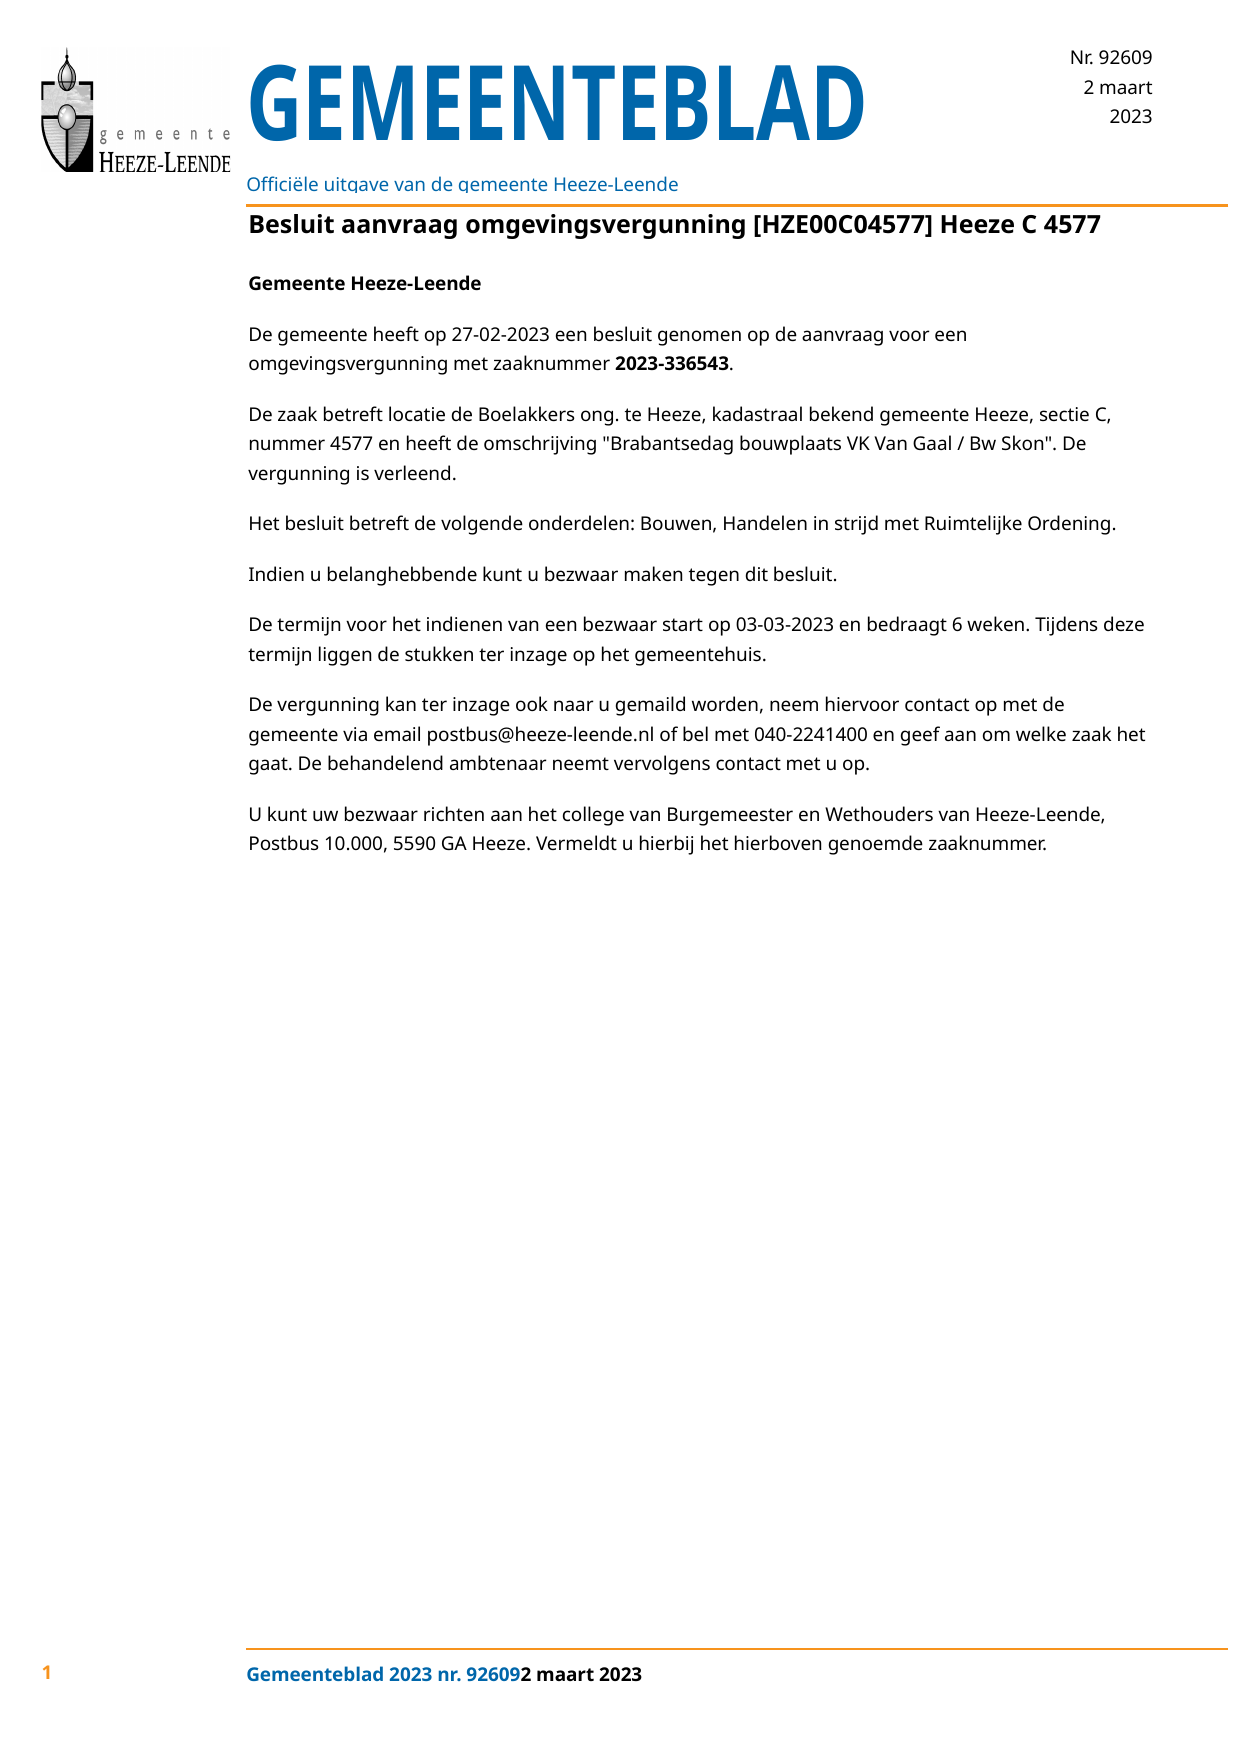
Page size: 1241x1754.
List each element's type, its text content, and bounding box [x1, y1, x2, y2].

text Het besluit betreft de volgende onderdelen: Bouwen, Handelen in strijd met Ruimtelijke Ordening. [248, 510, 1152, 536]
text Gemeente Heeze-Leende [248, 270, 1152, 296]
text Indien u belanghebbende kunt u bezwaar maken tegen dit besluit. [248, 561, 1152, 586]
text U kunt uw bezwaar richten aan het college van Burgemeester en Wethouders van Heeze-Leende, Postbus 10.000, 5590 GA Heeze. Vermeldt u hierbij het hierboven genoemde zaaknummer. [248, 801, 1152, 856]
text De zaak betreft locatie de Boelakkers ong. te Heeze, kadastraal bekend gemeente Heeze, sectie C, nummer 4577 en heeft de omschrijving "Brabantsedag bouwplaats VK Van Gaal / Bw Skon". De vergunning is verleend. [248, 401, 1152, 486]
text Besluit aanvraag omgevingsvergunning [HZE00C04577] Heeze C 4577 [248, 207, 1152, 241]
text De termijn voor het indienen van een bezwaar start op 03-03-2023 en bedraagt 6 weken. Tijdens deze termijn liggen de stukken ter inzage op het gemeentehuis. [248, 611, 1152, 666]
text De gemeente heeft op 27-02-2023 een besluit genomen op de aanvraag voor een omgevingsvergunning met zaaknummer 2023-336543. [248, 321, 1152, 376]
text De vergunning kan ter inzage ook naar u gemaild worden, neem hiervoor contact op met de gemeente via email postbus@heeze-leende.nl of bel met 040-2241400 en geef aan om welke zaak het gaat. De behandelend ambtenaar neemt vervolgens contact met u op. [248, 691, 1152, 776]
picture [41, 47, 231, 172]
